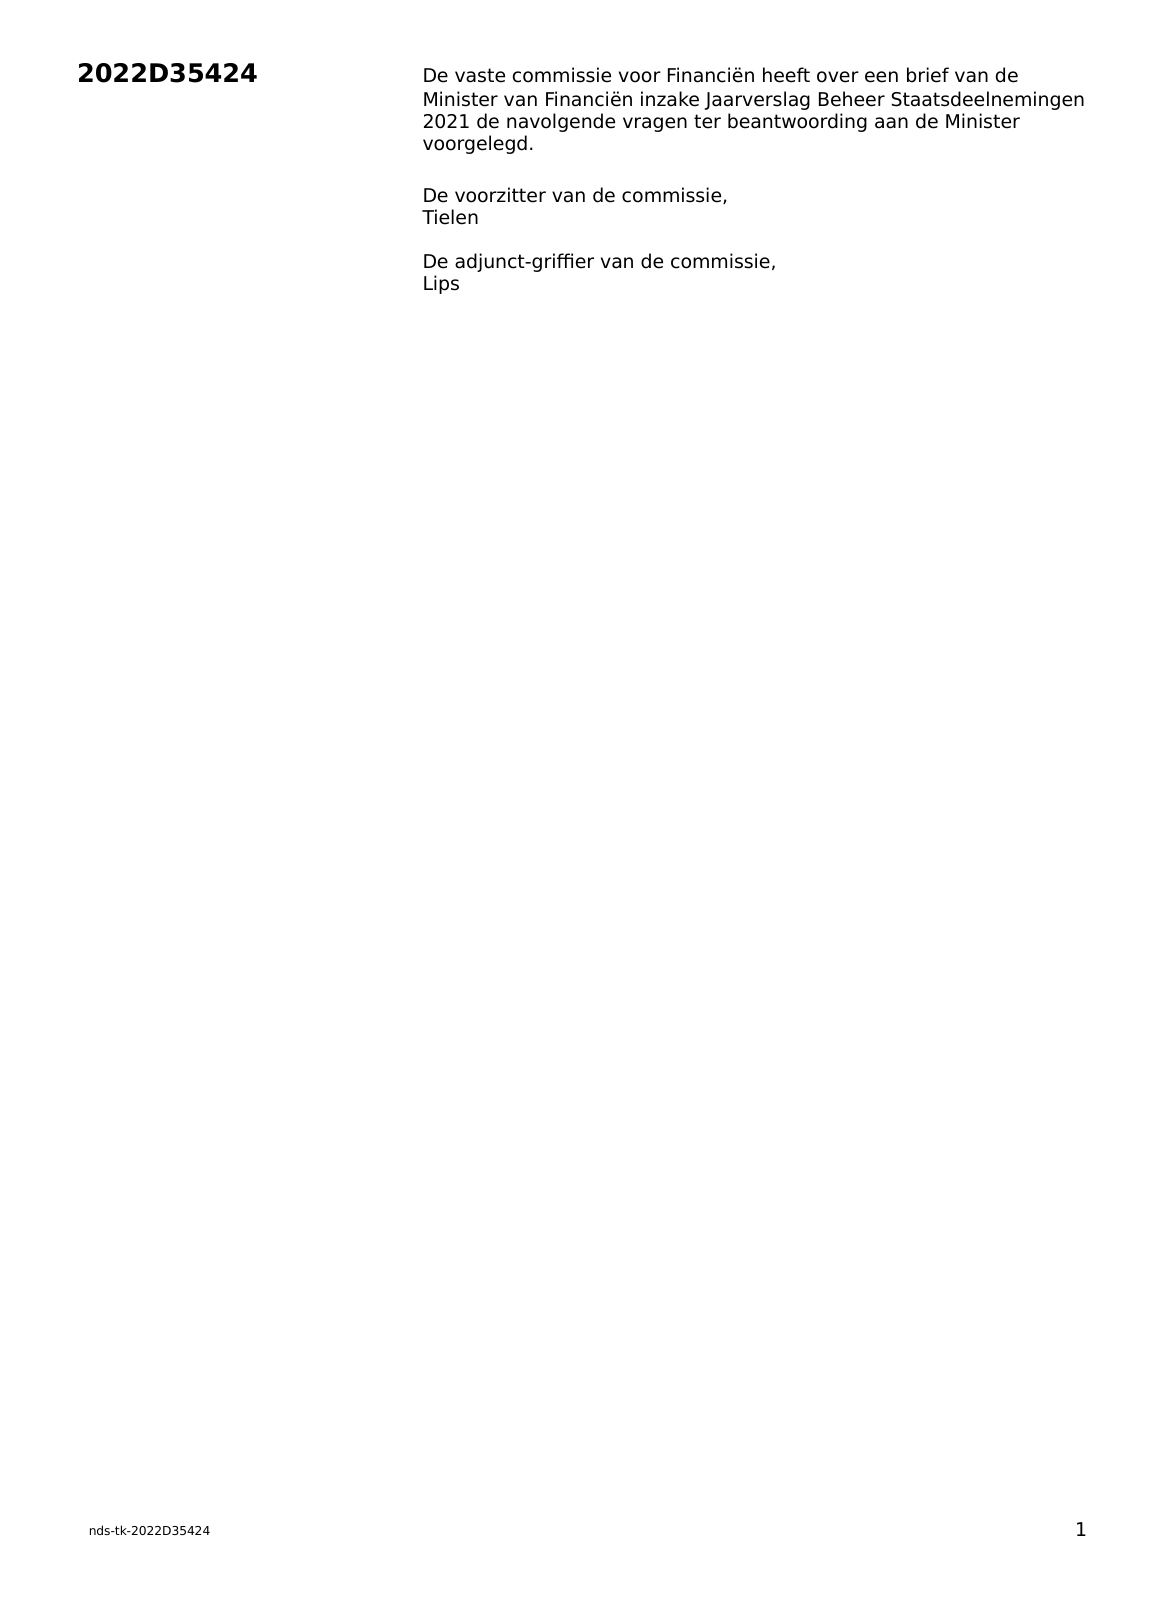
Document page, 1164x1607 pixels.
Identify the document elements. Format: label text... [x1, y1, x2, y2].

text De adjunct-griffier van de commissie, Lips [422, 251, 1087, 295]
text 2022D35424 De vaste commissie voor Financiën heeft over een brief van de Minister van Financiën inzake Jaarverslag Beheer Staatsdeelnemingen 2021 de navolgende vragen ter beantwoording aan de Minister voorgelegd. [77, 59, 1087, 155]
text De voorzitter van de commissie, Tielen [422, 185, 1087, 229]
text nds-tk-2022D35424 [88, 1524, 323, 1538]
